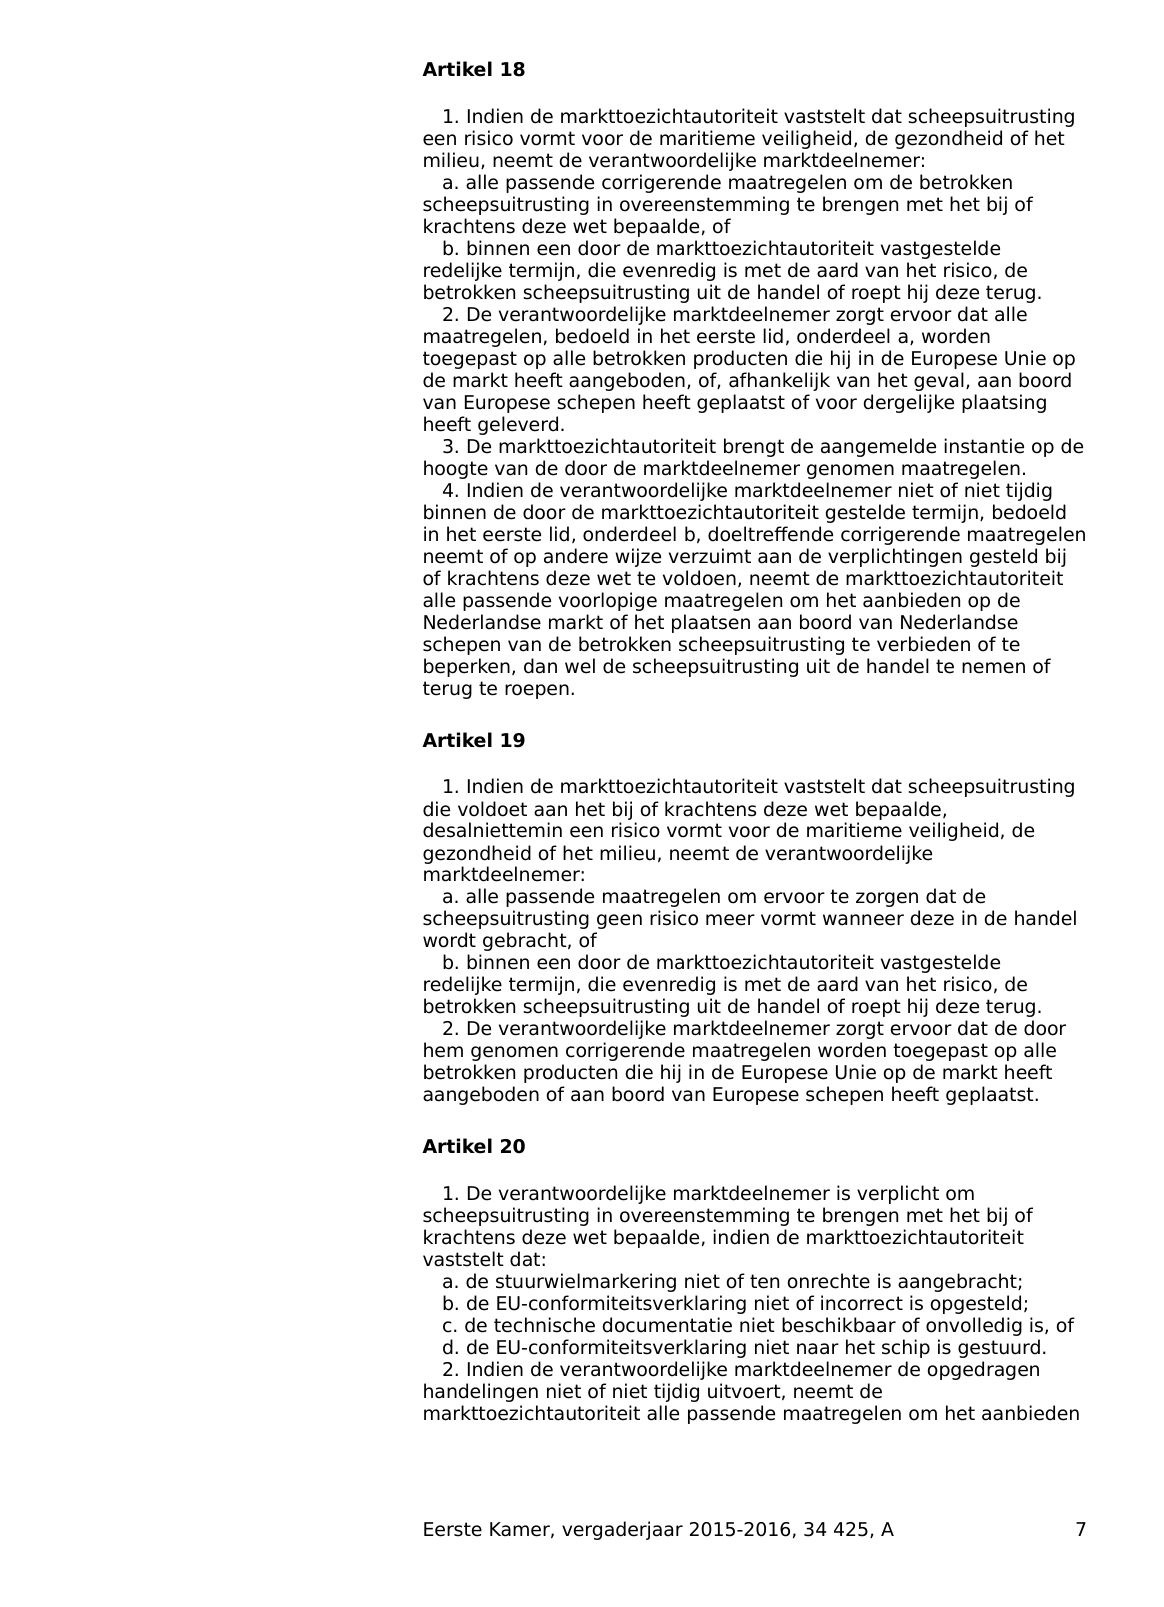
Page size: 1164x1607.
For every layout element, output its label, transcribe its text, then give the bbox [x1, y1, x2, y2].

text c. de technische documentatie niet beschikbaar of onvolledig is, of [422, 1315, 1087, 1337]
text b. binnen een door de markttoezichtautoriteit vastgestelde redelijke termijn, die evenredig is met de aard van het risico, de betrokken scheepsuitrusting uit de handel of roept hij deze terug. [422, 238, 1087, 304]
text d. de EU-conformiteitsverklaring niet naar het schip is gestuurd. [422, 1337, 1087, 1359]
text b. de EU-conformiteitsverklaring niet of incorrect is opgesteld; [422, 1293, 1087, 1315]
text a. alle passende corrigerende maatregelen om de betrokken scheepsuitrusting in overeenstemming te brengen met het bij of krachtens deze wet bepaalde, of [422, 172, 1087, 238]
text 1. De verantwoordelijke marktdeelnemer is verplicht om scheepsuitrusting in overeenstemming te brengen met het bij of krachtens deze wet bepaalde, indien de markttoezichtautoriteit vaststelt dat: [422, 1183, 1087, 1271]
text 1. Indien de markttoezichtautoriteit vaststelt dat scheepsuitrusting die voldoet aan het bij of krachtens deze wet bepaalde, desalniettemin een risico vormt voor de maritieme veiligheid, de gezondheid of het milieu, neemt de verantwoordelijke marktdeelnemer: [422, 776, 1087, 886]
text a. alle passende maatregelen om ervoor te zorgen dat de scheepsuitrusting geen risico meer vormt wanneer deze in de handel wordt gebracht, of [422, 886, 1087, 952]
subtitle Artikel 18 [422, 59, 1087, 81]
text 2. Indien de verantwoordelijke marktdeelnemer de opgedragen handelingen niet of niet tijdig uitvoert, neemt de markttoezichtautoriteit alle passende maatregelen om het aanbieden [422, 1359, 1087, 1425]
text 3. De markttoezichtautoriteit brengt de aangemelde instantie op de hoogte van de door de marktdeelnemer genomen maatregelen. [422, 436, 1087, 480]
text a. de stuurwielmarkering niet of ten onrechte is aangebracht; [422, 1271, 1087, 1293]
text b. binnen een door de markttoezichtautoriteit vastgestelde redelijke termijn, die evenredig is met de aard van het risico, de betrokken scheepsuitrusting uit de handel of roept hij deze terug. [422, 952, 1087, 1018]
text 2. De verantwoordelijke marktdeelnemer zorgt ervoor dat de door hem genomen corrigerende maatregelen worden toegepast op alle betrokken producten die hij in de Europese Unie op de markt heeft aangeboden of aan boord van Europese schepen heeft geplaatst. [422, 1018, 1087, 1106]
text 4. Indien de verantwoordelijke marktdeelnemer niet of niet tijdig binnen de door de markttoezichtautoriteit gestelde termijn, bedoeld in het eerste lid, onderdeel b, doeltreffende corrigerende maatregelen neemt of op andere wijze verzuimt aan de verplichtingen gesteld bij of krachtens deze wet te voldoen, neemt de markttoezichtautoriteit alle passende voorlopige maatregelen om het aanbieden op de Nederlandse markt of het plaatsen aan boord van Nederlandse schepen van de betrokken scheepsuitrusting te verbieden of te beperken, dan wel de scheepsuitrusting uit de handel te nemen of terug te roepen. [422, 480, 1087, 699]
text 1. Indien de markttoezichtautoriteit vaststelt dat scheepsuitrusting een risico vormt voor de maritieme veiligheid, de gezondheid of het milieu, neemt de verantwoordelijke marktdeelnemer: [422, 106, 1087, 172]
subtitle Artikel 19 [422, 729, 1087, 751]
subtitle Artikel 20 [422, 1136, 1087, 1158]
text 2. De verantwoordelijke marktdeelnemer zorgt ervoor dat alle maatregelen, bedoeld in het eerste lid, onderdeel a, worden toegepast op alle betrokken producten die hij in de Europese Unie op de markt heeft aangeboden, of, afhankelijk van het geval, aan boord van Europese schepen heeft geplaatst of voor dergelijke plaatsing heeft geleverd. [422, 304, 1087, 436]
